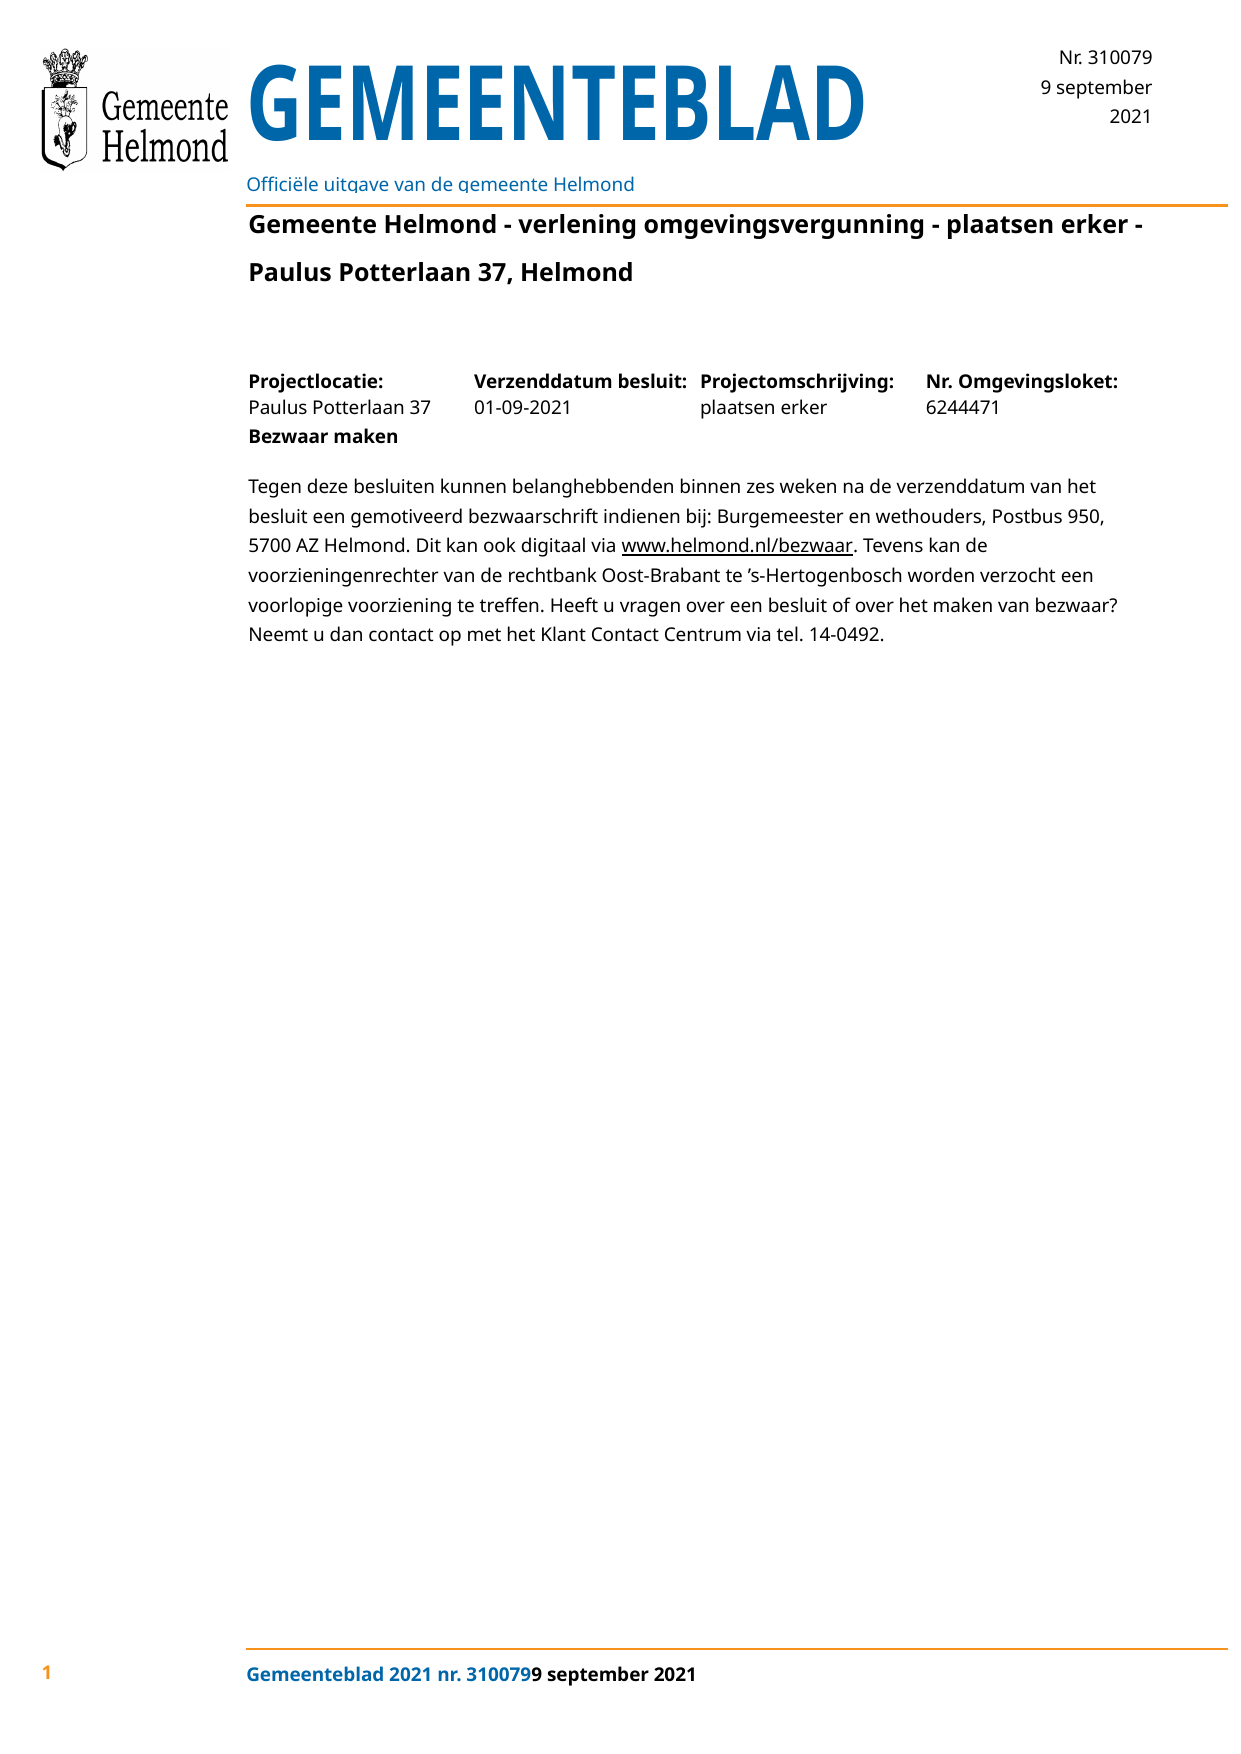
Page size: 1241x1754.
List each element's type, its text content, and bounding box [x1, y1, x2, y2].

table_header Projectlocatie: [248, 369, 474, 394]
table_header Verzenddatum besluit: [474, 369, 700, 394]
picture [41, 47, 231, 172]
table_cell 6244471 [926, 394, 1152, 420]
table_cell Paulus Potterlaan 37 [248, 394, 474, 420]
text Gemeente Helmond - verlening omgevingsvergunning - plaatsen erker - Paulus Potterlaan 37, Helmond [248, 207, 1152, 288]
table_cell plaatsen erker [700, 394, 926, 420]
table_header Nr. Omgevingsloket: [926, 369, 1152, 394]
table_header Projectomschrijving: [700, 369, 926, 394]
text Bezwaar maken [248, 423, 1152, 449]
table_cell 01-09-2021 [474, 394, 700, 420]
text Tegen deze besluiten kunnen belanghebbenden binnen zes weken na de verzenddatum van het besluit een gemotiveerd bezwaarschrift indienen bij: Burgemeester en wethouders, Postbus 950, 5700 AZ Helmond. Dit kan ook digitaal via www.helmond.nl/bezwaar. Tevens kan de voorzieningenrechter van de rechtbank Oost-Brabant te ’s-Hertogenbosch worden verzocht een voorlopige voorziening te treffen. Heeft u vragen over een besluit of over het maken van bezwaar? Neemt u dan contact op met het Klant Contact Centrum via tel. 14-0492. [248, 473, 1152, 647]
